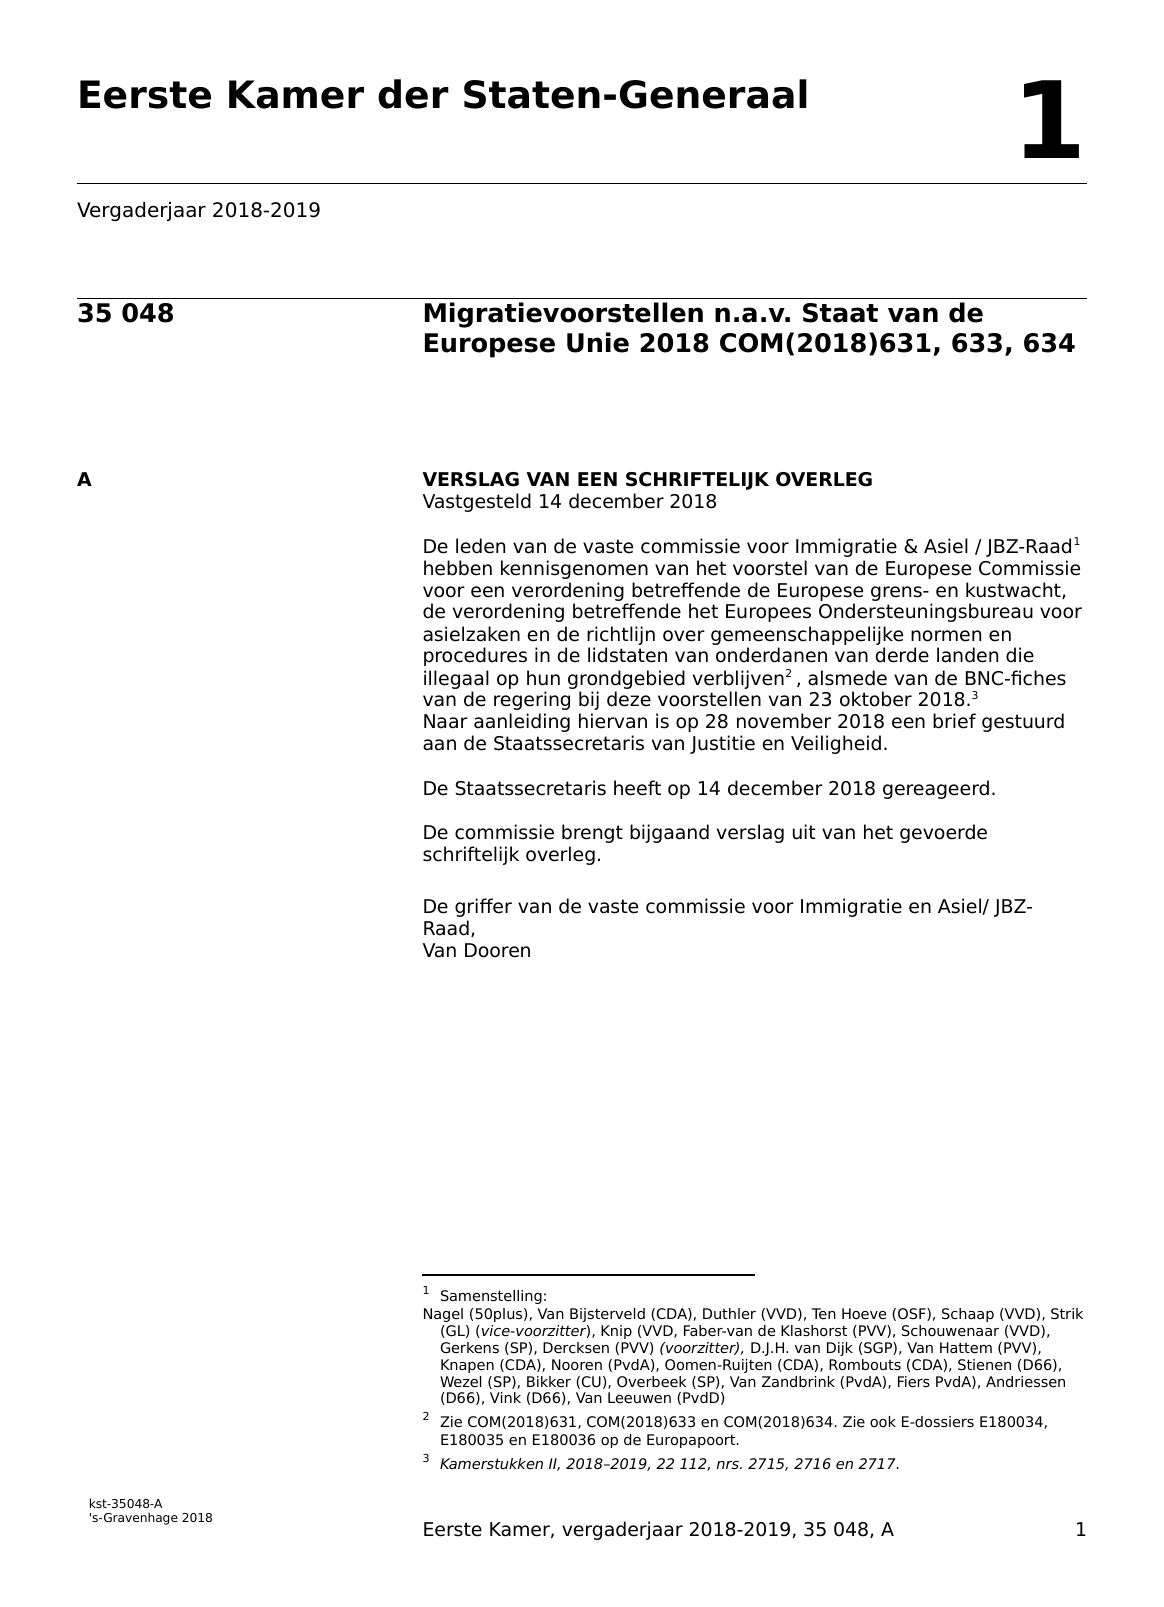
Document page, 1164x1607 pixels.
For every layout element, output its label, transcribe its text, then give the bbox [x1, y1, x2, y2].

subtitle 35 048 Migratievoorstellen n.a.v. Staat van de Europese Unie 2018 COM(2018)631, 633, 634 [77, 299, 1087, 358]
table_header Eerste Kamer der Staten-Generaal [77, 59, 886, 183]
table_cell Vergaderjaar 2018-2019 [77, 184, 1087, 298]
text Zie COM(2018)631, COM(2018)633 en COM(2018)634. Zie ook E-dossiers E180034, E180035 en E180036 op de Europapoort. [422, 1410, 1087, 1449]
text Naar aanleiding hiervan is op 28 november 2018 een brief gestuurd aan de Staatssecretaris van Justitie en Veiligheid. [422, 711, 1087, 755]
subtitle A VERSLAG VAN EEN SCHRIFTELIJK OVERLEG [77, 469, 1087, 491]
text Kamerstukken II, 2018–2019, 22 112, nrs. 2715, 2716 en 2717. [422, 1452, 1087, 1474]
text kst-35048-A [88, 1497, 323, 1511]
text Vastgesteld 14 december 2018 [422, 491, 1087, 513]
text De griffer van de vaste commissie voor Immigratie en Asiel/ JBZ-Raad, Van Dooren [422, 896, 1087, 962]
text De Staatssecretaris heeft op 14 december 2018 gereageerd. [422, 777, 1087, 799]
text Nagel (50plus), Van Bijsterveld (CDA), Duthler (VVD), Ten Hoeve (OSF), Schaap (VVD), Strik (GL) (vice-voorzitter), Knip (VVD, Faber-van de Klashorst (PVV), Schouwenaar (VVD), Gerkens (SP), Dercksen (PVV) (voorzitter), D.J.H. van Dijk (SGP), Van Hattem (PVV), Knapen (CDA), Nooren (PvdA), Oomen-Ruijten (CDA), Rombouts (CDA), Stienen (D66), Wezel (SP), Bikker (CU), Overbeek (SP), Van Zandbrink (PvdA), Fiers PvdA), Andriessen (D66), Vink (D66), Van Leeuwen (PvdD) [422, 1306, 1087, 1407]
table_header 1 [886, 59, 1087, 183]
text De leden van de vaste commissie voor Immigratie & Asiel / JBZ-Raad hebben kennisgenomen van het voorstel van de Europese Commissie voor een verordening betreffende de Europese grens- en kustwacht, de verordening betreffende het Europees Ondersteuningsbureau voor asielzaken en de richtlijn over gemeenschappelijke normen en procedures in de lidstaten van onderdanen van derde landen die illegaal op hun grondgebied verblijven, alsmede van de BNC-fiches van de regering bij deze voorstellen van 23 oktober 2018. [422, 536, 1087, 711]
text De commissie brengt bijgaand verslag uit van het gevoerde schriftelijk overleg. [422, 822, 1087, 866]
text Samenstelling: [422, 1284, 1087, 1306]
text 's-Gravenhage 2018 [88, 1511, 323, 1525]
